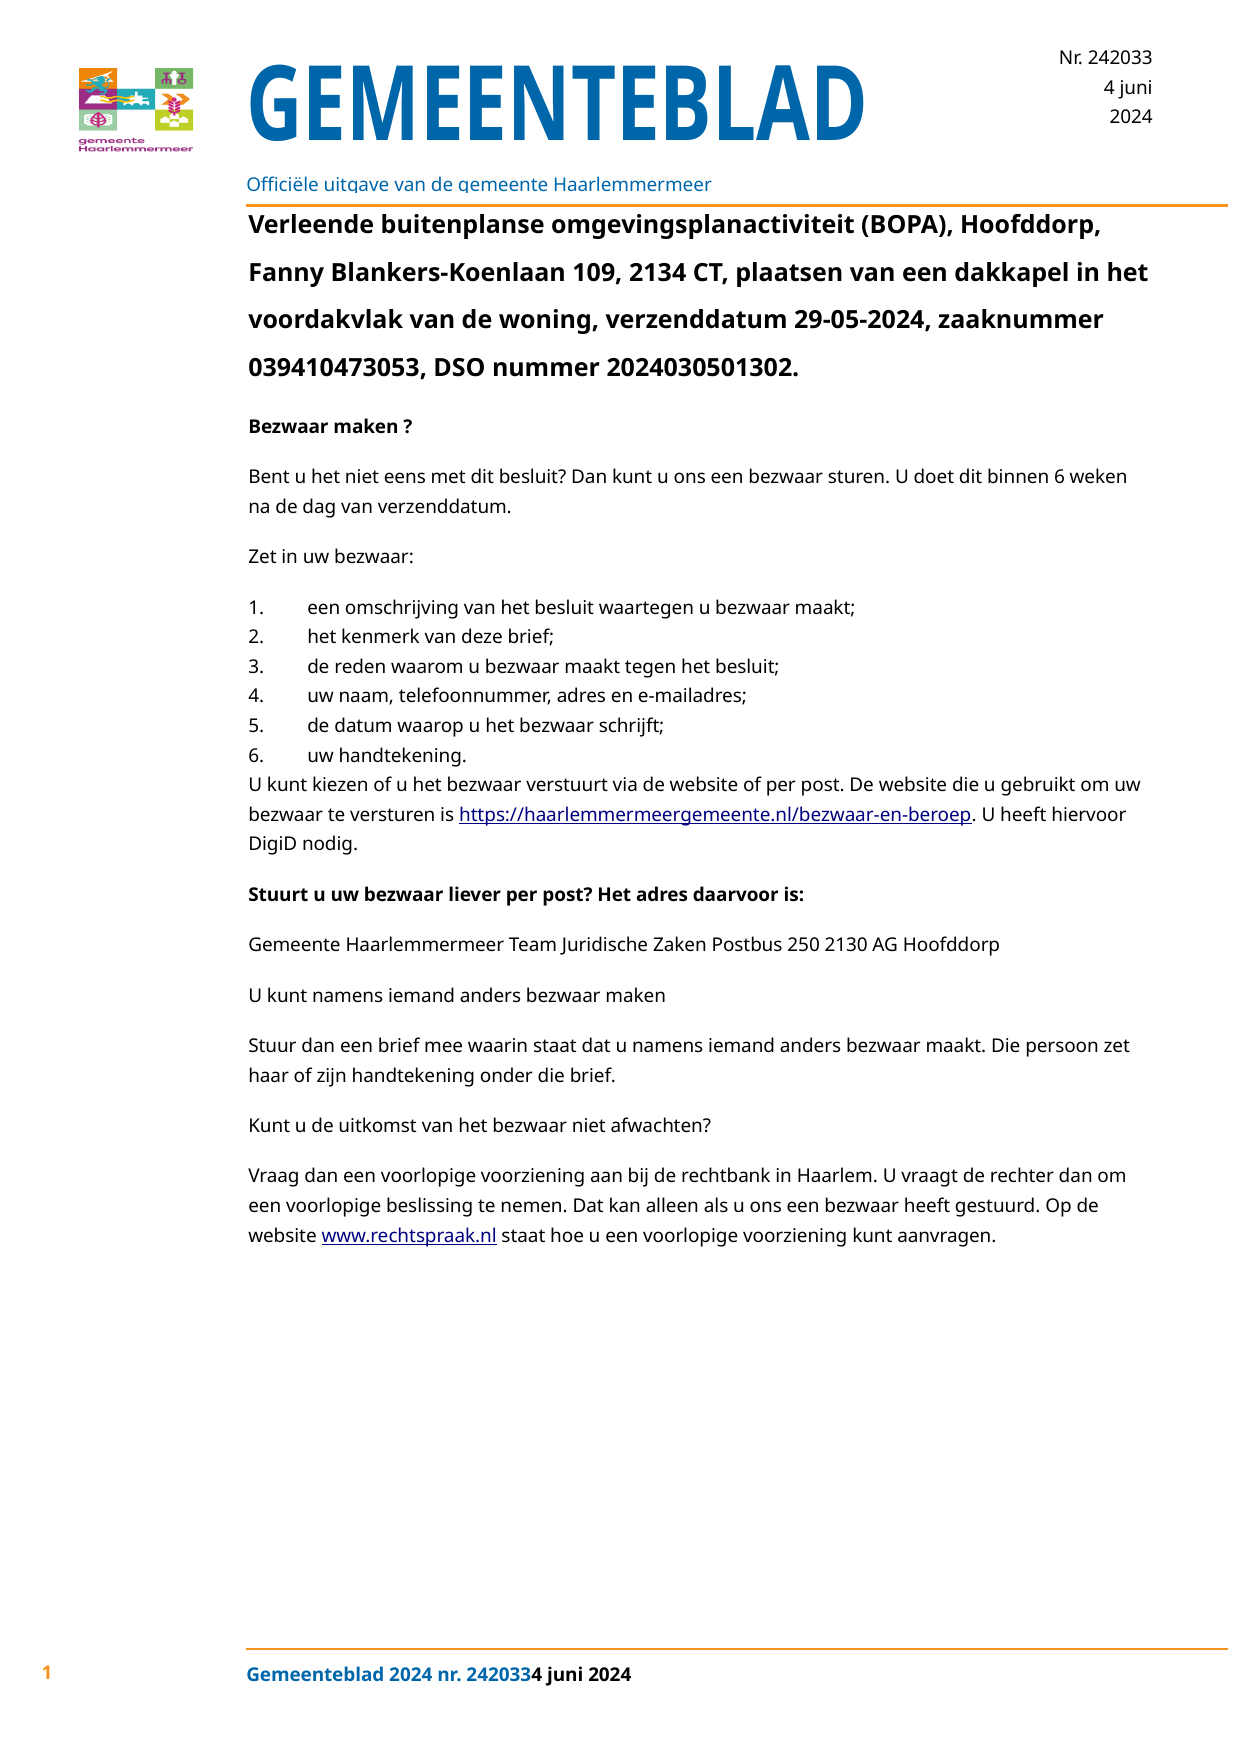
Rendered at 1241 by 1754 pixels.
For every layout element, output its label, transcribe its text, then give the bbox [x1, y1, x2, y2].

text Verleende buitenplanse omgevingsplanactiviteit (BOPA), Hoofddorp, Fanny Blankers-Koenlaan 109, 2134 CT, plaatsen van een dakkapel in het voordakvlak van de woning, verzenddatum 29-05-2024, zaaknummer 039410473053, DSO nummer 2024030501302. [248, 207, 1152, 384]
text Kunt u de uitkomst van het bezwaar niet afwachten? [248, 1112, 1152, 1138]
text Stuur dan een brief mee waarin staat dat u namens iemand anders bezwaar maakt. Die persoon zet haar of zijn handtekening onder die brief. [248, 1032, 1152, 1088]
text Zet in uw bezwaar: [248, 543, 1152, 569]
text Vraag dan een voorlopige voorziening aan bij de rechtbank in Haarlem. U vraagt de rechter dan om een voorlopige beslissing te nemen. Dat kan alleen als u ons een bezwaar heeft gestuurd. Op de website www.rechtspraak.nl staat hoe u een voorlopige voorziening kunt aanvragen. [248, 1163, 1152, 1248]
list uw handtekening. [248, 742, 1152, 768]
text U kunt kiezen of u het bezwaar verstuurt via de website of per post. De website die u gebruikt om uw bezwaar te versturen is https://haarlemmermeergemeente.nl/bezwaar-en-beroep. U heeft hiervoor DigiD nodig. [248, 771, 1152, 856]
list de reden waarom u bezwaar maakt tegen het besluit; [248, 653, 1152, 679]
text Bezwaar maken ? [248, 413, 1152, 439]
text Gemeente Haarlemmermeer Team Juridische Zaken Postbus 250 2130 AG Hoofddorp [248, 931, 1152, 957]
picture [41, 47, 231, 172]
list een omschrijving van het besluit waartegen u bezwaar maakt; [248, 594, 1152, 620]
text U kunt namens iemand anders bezwaar maken [248, 982, 1152, 1008]
list uw naam, telefoonnummer, adres en e-mailadres; [248, 683, 1152, 708]
list de datum waarop u het bezwaar schrijft; [248, 712, 1152, 738]
text Stuurt u uw bezwaar liever per post? Het adres daarvoor is: [248, 881, 1152, 907]
list het kenmerk van deze brief; [248, 623, 1152, 649]
text Bent u het niet eens met dit besluit? Dan kunt u ons een bezwaar sturen. U doet dit binnen 6 weken na de dag van verzenddatum. [248, 463, 1152, 519]
